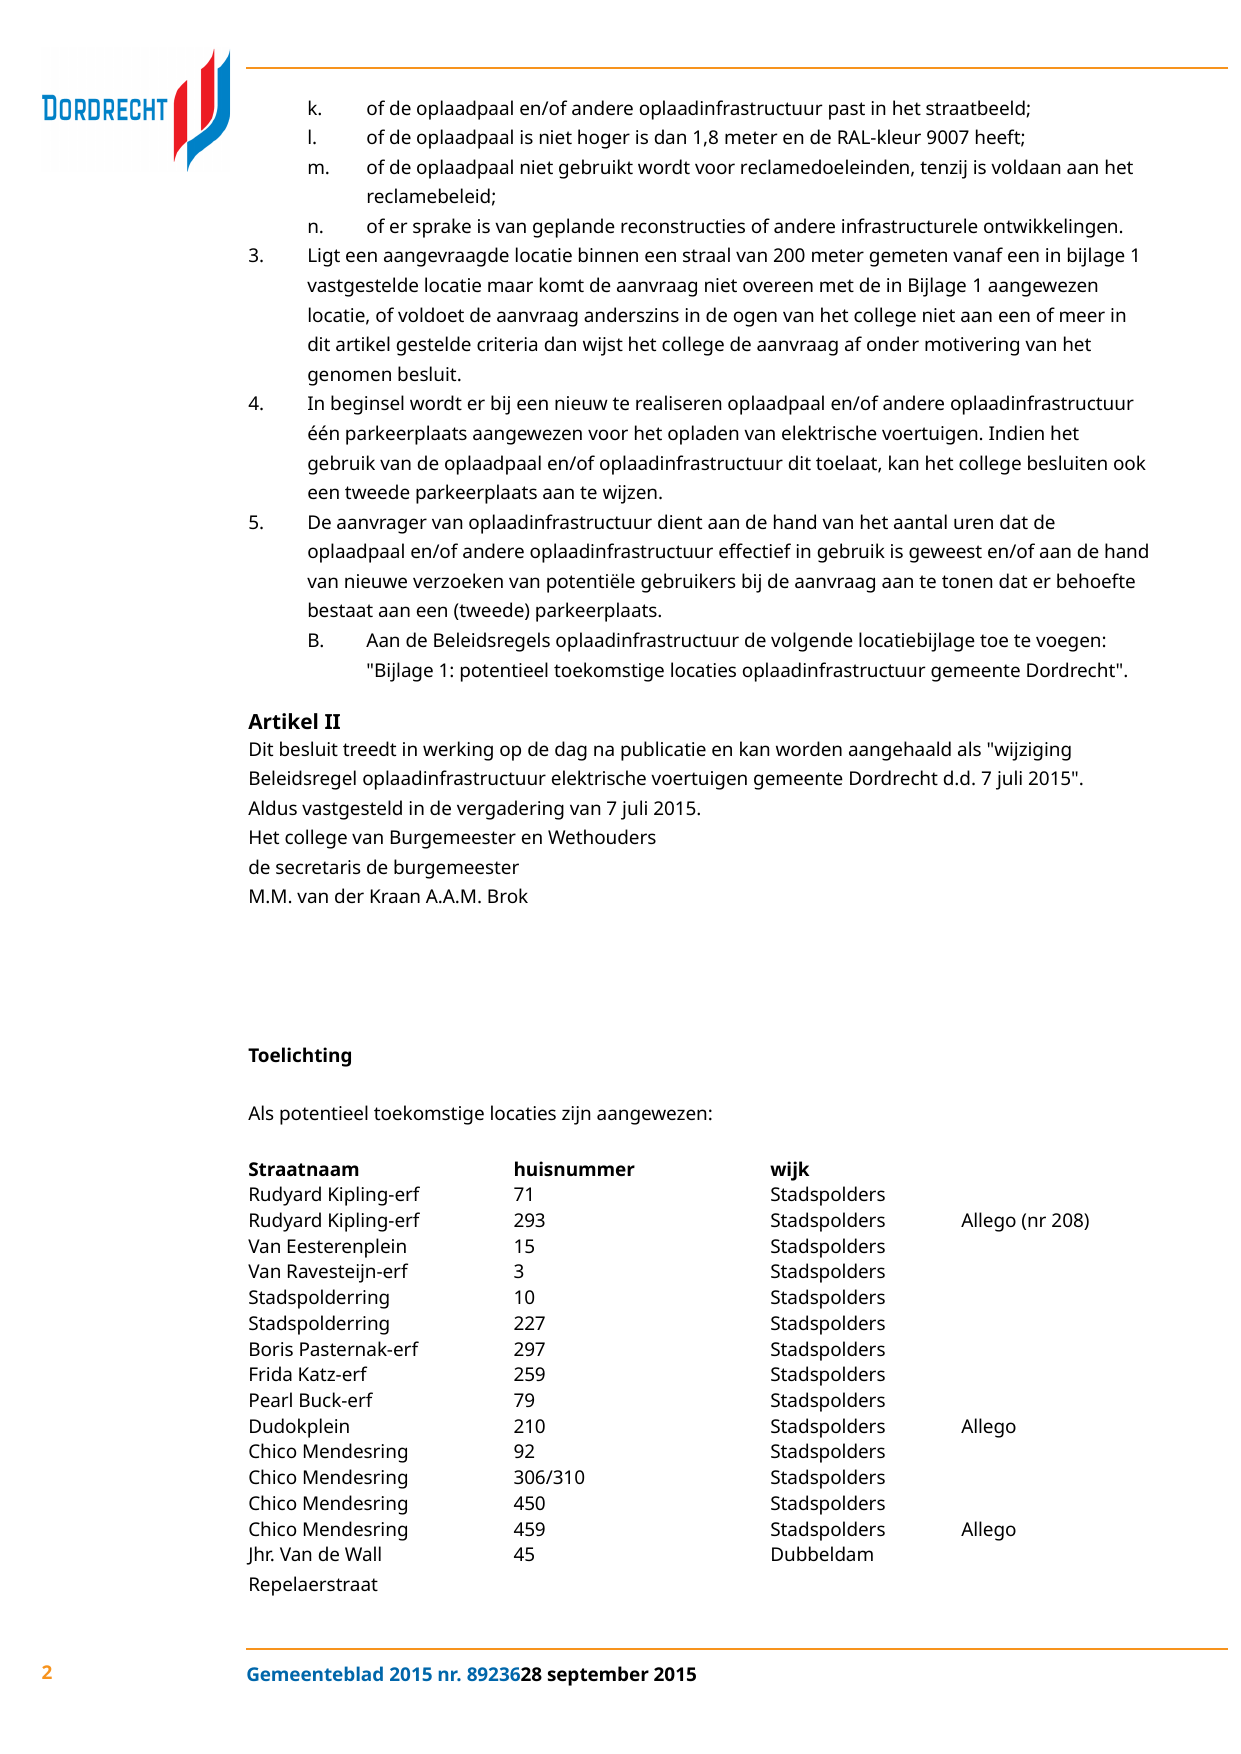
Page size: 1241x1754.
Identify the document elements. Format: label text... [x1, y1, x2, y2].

table_cell 459 [513, 1516, 770, 1542]
table_cell [961, 1259, 1152, 1284]
table_cell [961, 1439, 1152, 1464]
table_cell Jhr. Van de Wall Repelaerstraat [248, 1542, 513, 1597]
table_cell Allego (nr 208) [961, 1207, 1152, 1233]
table_cell 306/310 [513, 1465, 770, 1490]
table_cell Allego [961, 1413, 1152, 1439]
table_cell 259 [513, 1362, 770, 1387]
text Als potentieel toekomstige locaties zijn aangewezen: [248, 1100, 1152, 1126]
text M.M. van der Kraan A.A.M. Brok [248, 884, 1152, 909]
list of er sprake is van geplande reconstructies of andere infrastructurele ontwikkelingen. [307, 213, 1152, 239]
table_header wijk [770, 1156, 961, 1181]
table_cell 227 [513, 1310, 770, 1336]
picture [41, 47, 231, 172]
table_cell Van Ravesteijn-erf [248, 1259, 513, 1284]
table_cell [961, 1465, 1152, 1490]
list of de oplaadpaal en/of andere oplaadinfrastructuur past in het straatbeeld; [307, 95, 1152, 121]
table_cell Stadspolders [770, 1362, 961, 1387]
table_cell Stadspolderring [248, 1284, 513, 1310]
table_cell Pearl Buck-erf [248, 1387, 513, 1413]
table_cell Allego [961, 1516, 1152, 1542]
table_cell 10 [513, 1284, 770, 1310]
table_cell Frida Katz-erf [248, 1362, 513, 1387]
table_cell [961, 1284, 1152, 1310]
table_cell Stadspolders [770, 1465, 961, 1490]
table_cell Stadspolders [770, 1233, 961, 1259]
table_cell Boris Pasternak-erf [248, 1336, 513, 1362]
table_cell Stadspolders [770, 1439, 961, 1464]
text Toelichting [248, 1032, 1152, 1071]
table_cell Stadspolders [770, 1284, 961, 1310]
table_cell Stadspolders [770, 1516, 961, 1542]
table_cell 15 [513, 1233, 770, 1259]
table_header huisnummer [513, 1156, 770, 1181]
table_cell Stadspolders [770, 1490, 961, 1516]
table_header Straatnaam [248, 1156, 513, 1181]
list In beginsel wordt er bij een nieuw te realiseren oplaadpaal en/of andere oplaadinfrastructuur één parkeerplaats aangewezen voor het opladen van elektrische voertuigen. Indien het gebruik van de oplaadpaal en/of oplaadinfrastructuur dit toelaat, kan het college besluiten ook een tweede parkeerplaats aan te wijzen. [248, 391, 1152, 505]
table_cell [961, 1387, 1152, 1413]
table_cell [961, 1490, 1152, 1516]
table_cell 450 [513, 1490, 770, 1516]
table_cell 210 [513, 1413, 770, 1439]
table_cell 293 [513, 1207, 770, 1233]
table_cell Chico Mendesring [248, 1439, 513, 1464]
table_cell Rudyard Kipling-erf [248, 1181, 513, 1207]
table_cell [961, 1233, 1152, 1259]
table_cell 3 [513, 1259, 770, 1284]
text Dit besluit treedt in werking op de dag na publicatie en kan worden aangehaald als "wijziging Beleidsregel oplaadinfrastructuur elektrische voertuigen gemeente Dordrecht d.d. 7 juli 2015". [248, 736, 1152, 791]
table_cell [961, 1362, 1152, 1387]
text Het college van Burgemeester en Wethouders [248, 824, 1152, 850]
table_cell Rudyard Kipling-erf [248, 1207, 513, 1233]
table_cell [961, 1310, 1152, 1336]
table_cell 79 [513, 1387, 770, 1413]
table_cell Chico Mendesring [248, 1465, 513, 1490]
table_cell Stadspolders [770, 1207, 961, 1233]
table_header [961, 1156, 1152, 1181]
table_cell [961, 1336, 1152, 1362]
table_cell 71 [513, 1181, 770, 1207]
table_cell Dubbeldam [770, 1542, 961, 1597]
table_cell Stadspolders [770, 1310, 961, 1336]
list Aan de Beleidsregels oplaadinfrastructuur de volgende locatiebijlage toe te voegen: "Bijlage 1: potentieel toekomstige locaties oplaadinfrastructuur gemeente Dordrecht". [307, 627, 1152, 683]
table_cell Dudokplein [248, 1413, 513, 1439]
list Ligt een aangevraagde locatie binnen een straal van 200 meter gemeten vanaf een in bijlage 1 vastgestelde locatie maar komt de aanvraag niet overeen met de in Bijlage 1 aangewezen locatie, of voldoet de aanvraag anderszins in de ogen van het college niet aan een of meer in dit artikel gestelde criteria dan wijst het college de aanvraag af onder motivering van het genomen besluit. [248, 243, 1152, 387]
list of de oplaadpaal niet gebruikt wordt voor reclamedoeleinden, tenzij is voldaan aan het reclamebeleid; [307, 154, 1152, 209]
table_cell Stadspolders [770, 1259, 961, 1284]
table_cell Stadspolderring [248, 1310, 513, 1336]
table_cell Stadspolders [770, 1181, 961, 1207]
table_cell Stadspolders [770, 1387, 961, 1413]
list of de oplaadpaal is niet hoger is dan 1,8 meter en de RAL-kleur 9007 heeft; [307, 124, 1152, 150]
table_cell Stadspolders [770, 1413, 961, 1439]
table_cell Chico Mendesring [248, 1490, 513, 1516]
table_cell 297 [513, 1336, 770, 1362]
table_cell Chico Mendesring [248, 1516, 513, 1542]
table_cell Stadspolders [770, 1336, 961, 1362]
table_cell 45 [513, 1542, 770, 1597]
table_cell [961, 1542, 1152, 1597]
text Artikel II [248, 707, 1152, 736]
list De aanvrager van oplaadinfrastructuur dient aan de hand van het aantal uren dat de oplaadpaal en/of andere oplaadinfrastructuur effectief in gebruik is geweest en/of aan de hand van nieuwe verzoeken van potentiële gebruikers bij de aanvraag aan te tonen dat er behoefte bestaat aan een (tweede) parkeerplaats. [248, 509, 1152, 623]
text de secretaris de burgemeester [248, 854, 1152, 880]
text Aldus vastgesteld in de vergadering van 7 juli 2015. [248, 795, 1152, 821]
table_cell Van Eesterenplein [248, 1233, 513, 1259]
table_cell 92 [513, 1439, 770, 1464]
table_cell [961, 1181, 1152, 1207]
